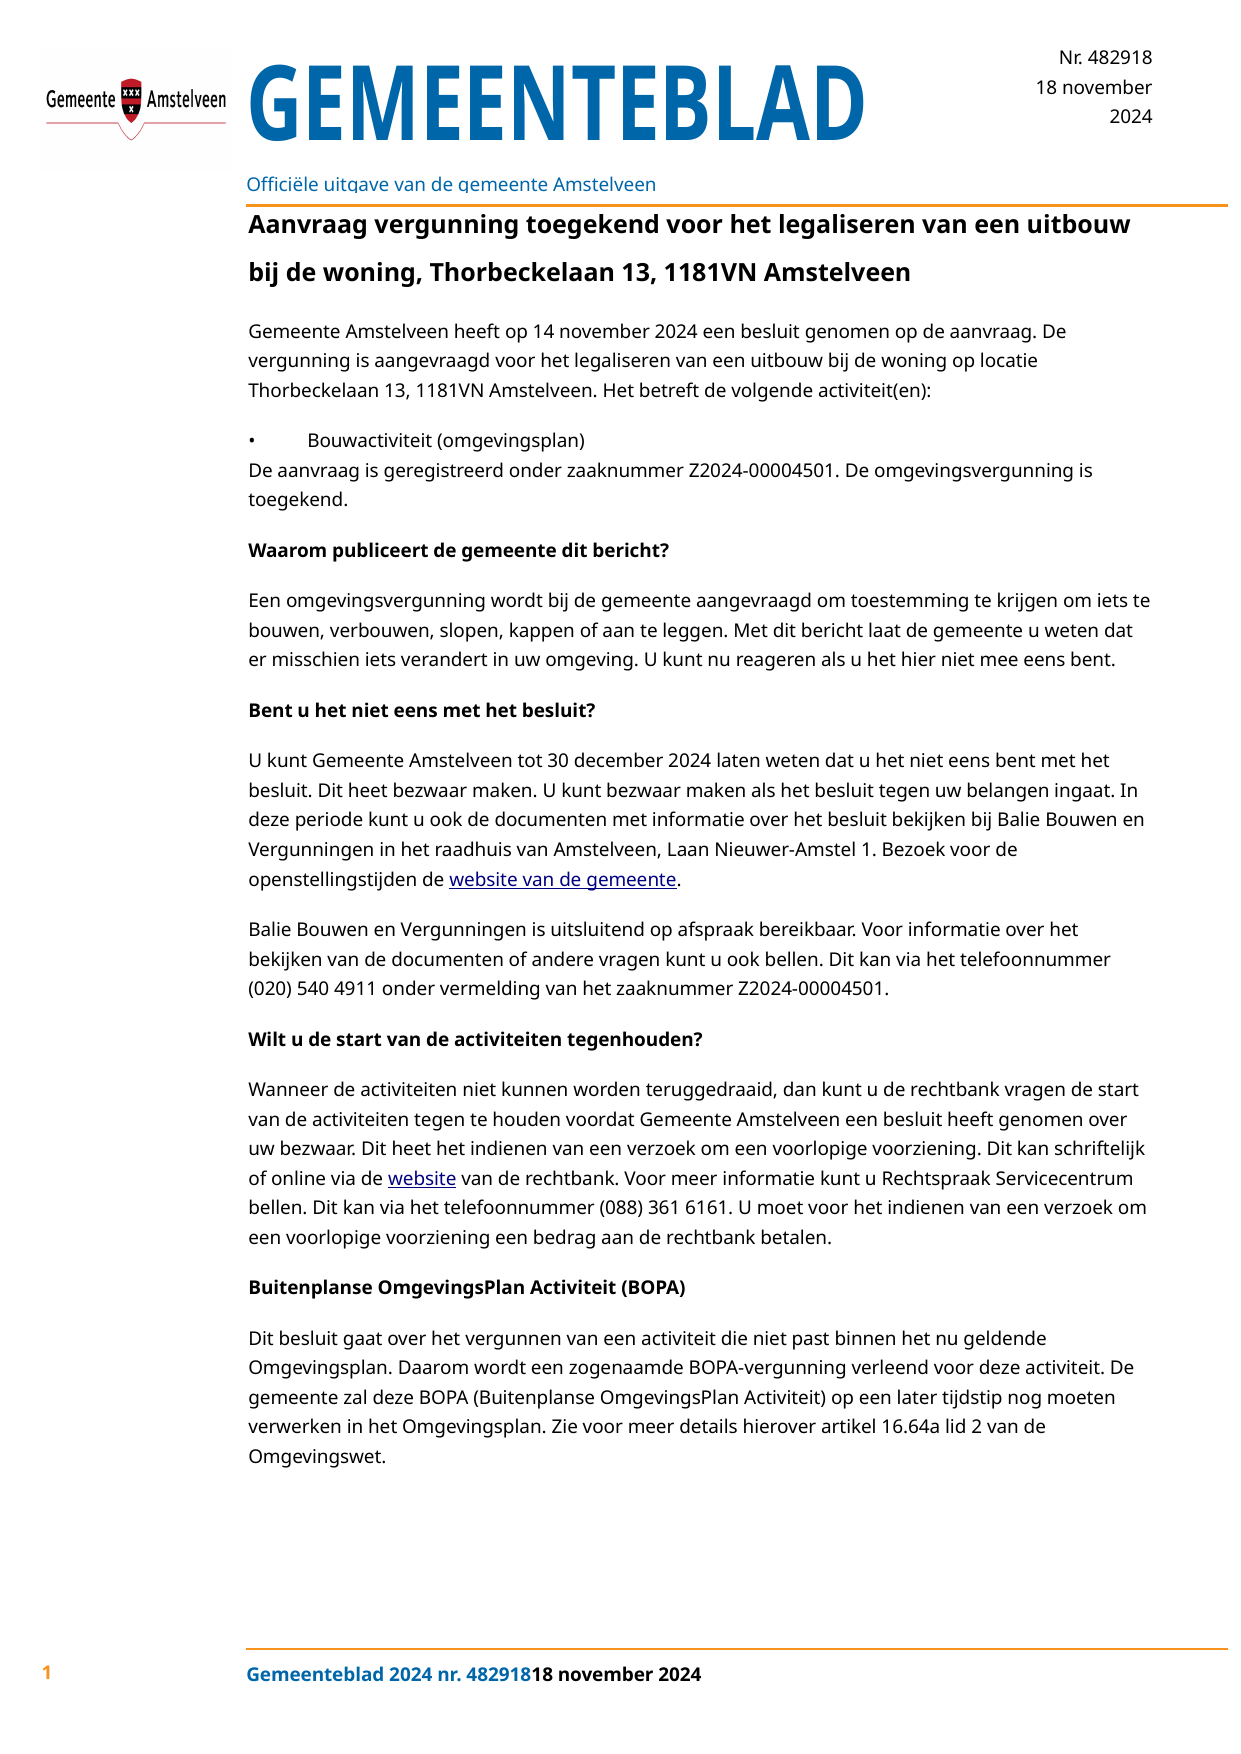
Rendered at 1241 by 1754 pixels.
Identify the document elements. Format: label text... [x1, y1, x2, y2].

text De aanvraag is geregistreerd onder zaaknummer Z2024-00004501. De omgevingsvergunning is toegekend. [248, 457, 1152, 512]
text Balie Bouwen en Vergunningen is uitsluitend op afspraak bereikbaar. Voor informatie over het bekijken van de documenten of andere vragen kunt u ook bellen. Dit kan via het telefoonnummer (020) 540 4911 onder vermelding van het zaaknummer Z2024-00004501. [248, 916, 1152, 1001]
text Wanneer de activiteiten niet kunnen worden teruggedraaid, dan kunt u de rechtbank vragen de start van de activiteiten tegen te houden voordat Gemeente Amstelveen een besluit heeft genomen over uw bezwaar. Dit heet het indienen van een verzoek om een voorlopige voorziening. Dit kan schriftelijk of online via de website van de rechtbank. Voor meer informatie kunt u Rechtspraak Servicecentrum bellen. Dit kan via het telefoonnummer (088) 361 6161. U moet voor het indienen van een verzoek om een voorlopige voorziening een bedrag aan de rechtbank betalen. [248, 1076, 1152, 1250]
text Waarom publiceert de gemeente dit bericht? [248, 537, 1152, 563]
text Buitenplanse OmgevingsPlan Activiteit (BOPA) [248, 1274, 1152, 1300]
text Dit besluit gaat over het vergunnen van een activiteit die niet past binnen het nu geldende Omgevingsplan. Daarom wordt een zogenaamde BOPA-vergunning verleend voor deze activiteit. De gemeente zal deze BOPA (Buitenplanse OmgevingsPlan Activiteit) op een later tijdstip nog moeten verwerken in het Omgevingsplan. Zie voor meer details hierover artikel 16.64a lid 2 van de Omgevingswet. [248, 1325, 1152, 1469]
list Bouwactiviteit (omgevingsplan) [248, 427, 1152, 453]
text Gemeente Amstelveen heeft op 14 november 2024 een besluit genomen op de aanvraag. De vergunning is aangevraagd voor het legaliseren van een uitbouw bij de woning op locatie Thorbeckelaan 13, 1181VN Amstelveen. Het betreft de volgende activiteit(en): [248, 318, 1152, 403]
picture [41, 47, 231, 172]
text Een omgevingsvergunning wordt bij de gemeente aangevraagd om toestemming te krijgen om iets te bouwen, verbouwen, slopen, kappen of aan te leggen. Met dit bericht laat de gemeente u weten dat er misschien iets verandert in uw omgeving. U kunt nu reageren als u het hier niet mee eens bent. [248, 587, 1152, 672]
text Aanvraag vergunning toegekend voor het legaliseren van een uitbouw bij de woning, Thorbeckelaan 13, 1181VN Amstelveen [248, 207, 1152, 288]
text U kunt Gemeente Amstelveen tot 30 december 2024 laten weten dat u het niet eens bent met het besluit. Dit heet bezwaar maken. U kunt bezwaar maken als het besluit tegen uw belangen ingaat. In deze periode kunt u ook de documenten met informatie over het besluit bekijken bij Balie Bouwen en Vergunningen in het raadhuis van Amstelveen, Laan Nieuwer-Amstel 1. Bezoek voor de openstellingstijden de website van de gemeente. [248, 747, 1152, 892]
text Bent u het niet eens met het besluit? [248, 697, 1152, 723]
text Wilt u de start van de activiteiten tegenhouden? [248, 1026, 1152, 1052]
